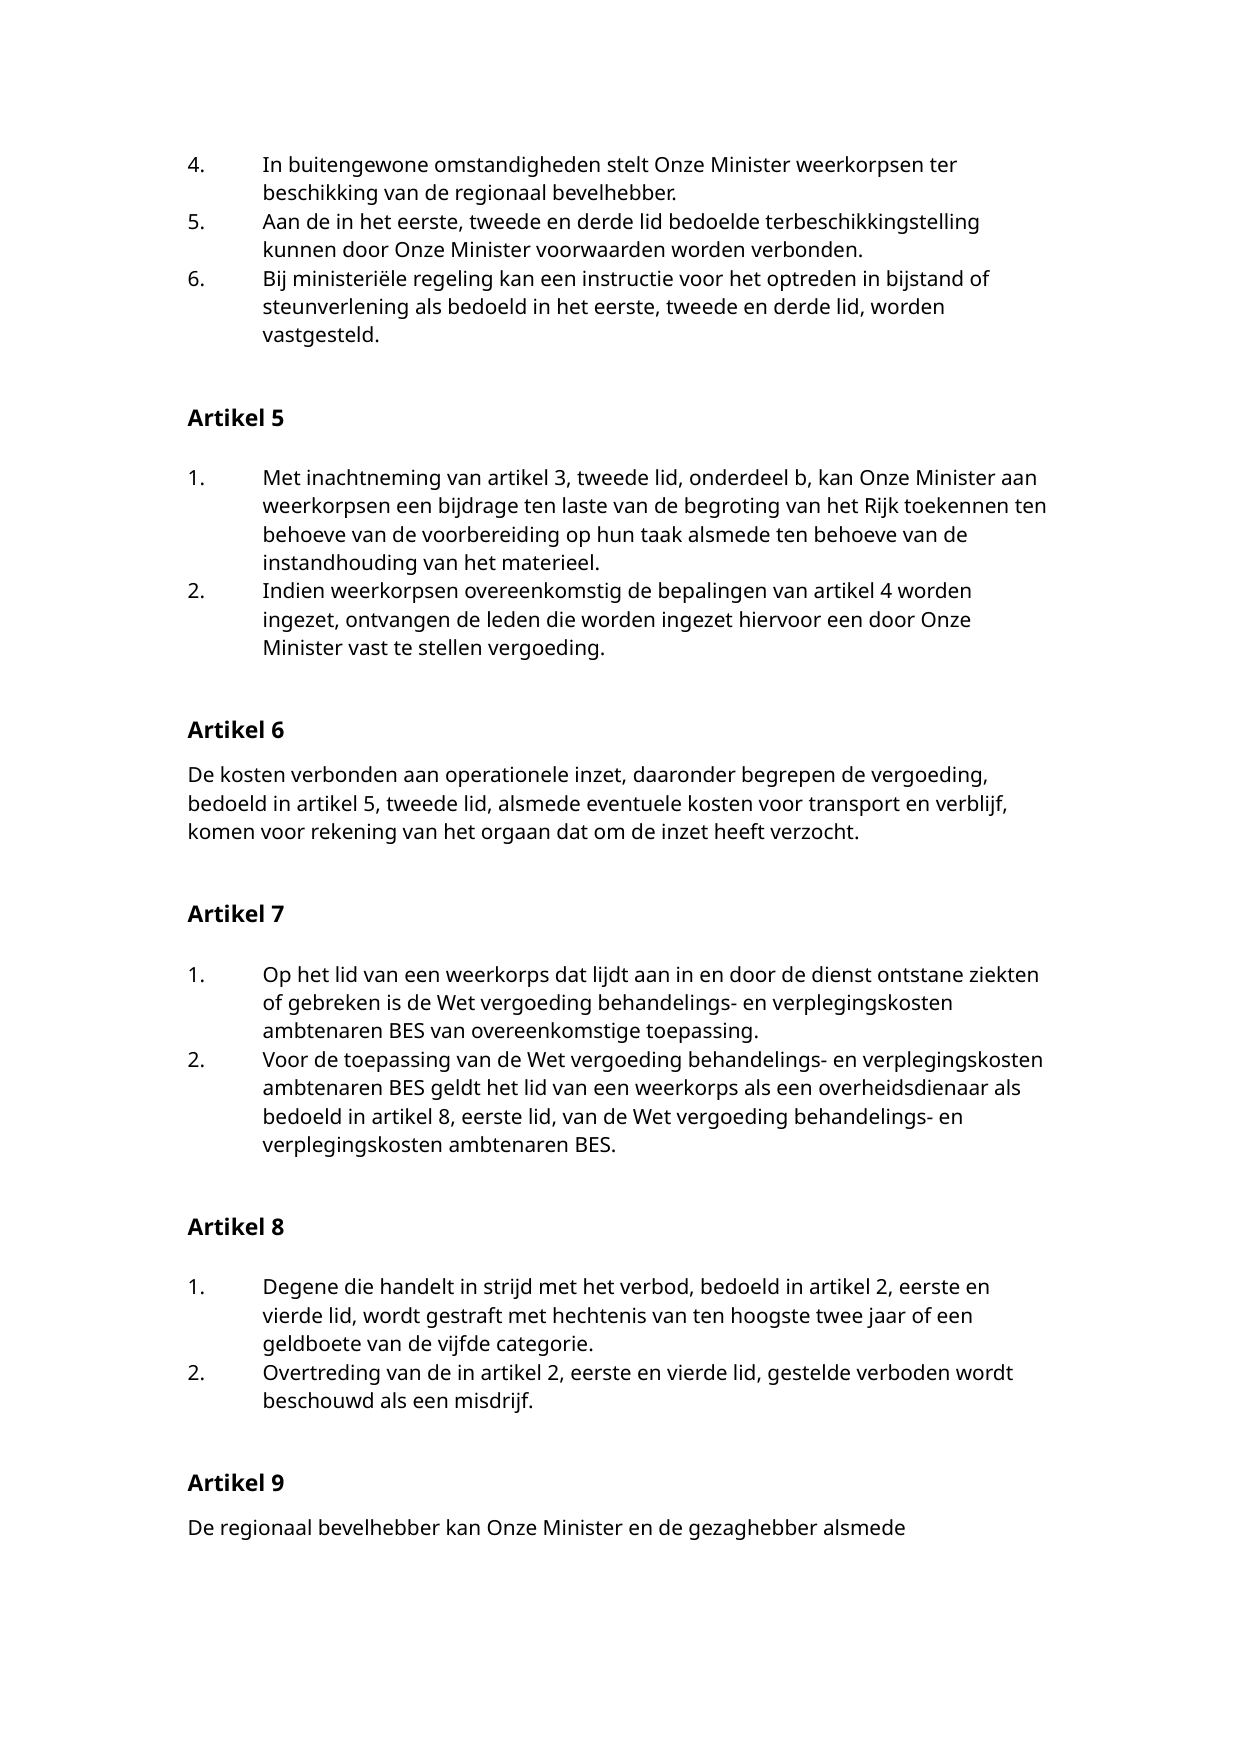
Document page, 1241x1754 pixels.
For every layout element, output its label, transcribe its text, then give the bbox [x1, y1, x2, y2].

subtitle Artikel 8 [187, 1211, 1053, 1242]
list In buitengewone omstandigheden stelt Onze Minister weerkorpsen ter beschikking van de regionaal bevelhebber. [187, 150, 1053, 207]
list Indien weerkorpsen overeenkomstig de bepalingen van artikel 4 worden ingezet, ontvangen de leden die worden ingezet hiervoor een door Onze Minister vast te stellen vergoeding. [187, 577, 1053, 662]
subtitle Artikel 9 [187, 1467, 1053, 1498]
subtitle Artikel 6 [187, 714, 1053, 746]
list Bij ministeriële regeling kan een instructie voor het optreden in bijstand of steunverlening als bedoeld in het eerste, tweede en derde lid, worden vastgesteld. [187, 264, 1053, 349]
text De kosten verbonden aan operationele inzet, daaronder begrepen de vergoeding, bedoeld in artikel 5, tweede lid, alsmede eventuele kosten voor transport en verblijf, komen voor rekening van het orgaan dat om de inzet heeft verzocht. [187, 761, 1053, 846]
list Aan de in het eerste, tweede en derde lid bedoelde terbeschikkingstelling kunnen door Onze Minister voorwaarden worden verbonden. [187, 207, 1053, 264]
list Degene die handelt in strijd met het verbod, bedoeld in artikel 2, eerste en vierde lid, wordt gestraft met hechtenis van ten hoogste twee jaar of een geldboete van de vijfde categorie. [187, 1272, 1053, 1358]
list Voor de toepassing van de Wet vergoeding behandelings- en verplegingskosten ambtenaren BES geldt het lid van een weerkorps als een overheidsdienaar als bedoeld in artikel 8, eerste lid, van de Wet vergoeding behandelings- en verplegingskosten ambtenaren BES. [187, 1045, 1053, 1159]
list Op het lid van een weerkorps dat lijdt aan in en door de dienst ontstane ziekten of gebreken is de Wet vergoeding behandelings- en verplegingskosten ambtenaren BES van overeenkomstige toepassing. [187, 960, 1053, 1045]
list Met inachtneming van artikel 3, tweede lid, onderdeel b, kan Onze Minister aan weerkorpsen een bijdrage ten laste van de begroting van het Rijk toekennen ten behoeve van de voorbereiding op hun taak alsmede ten behoeve van de instandhouding van het materieel. [187, 463, 1053, 577]
subtitle Artikel 5 [187, 402, 1053, 433]
list Overtreding van de in artikel 2, eerste en vierde lid, gestelde verboden wordt beschouwd als een misdrijf. [187, 1358, 1053, 1415]
text De regionaal bevelhebber kan Onze Minister en de gezaghebber alsmede [187, 1513, 1053, 1542]
subtitle Artikel 7 [187, 898, 1053, 930]
